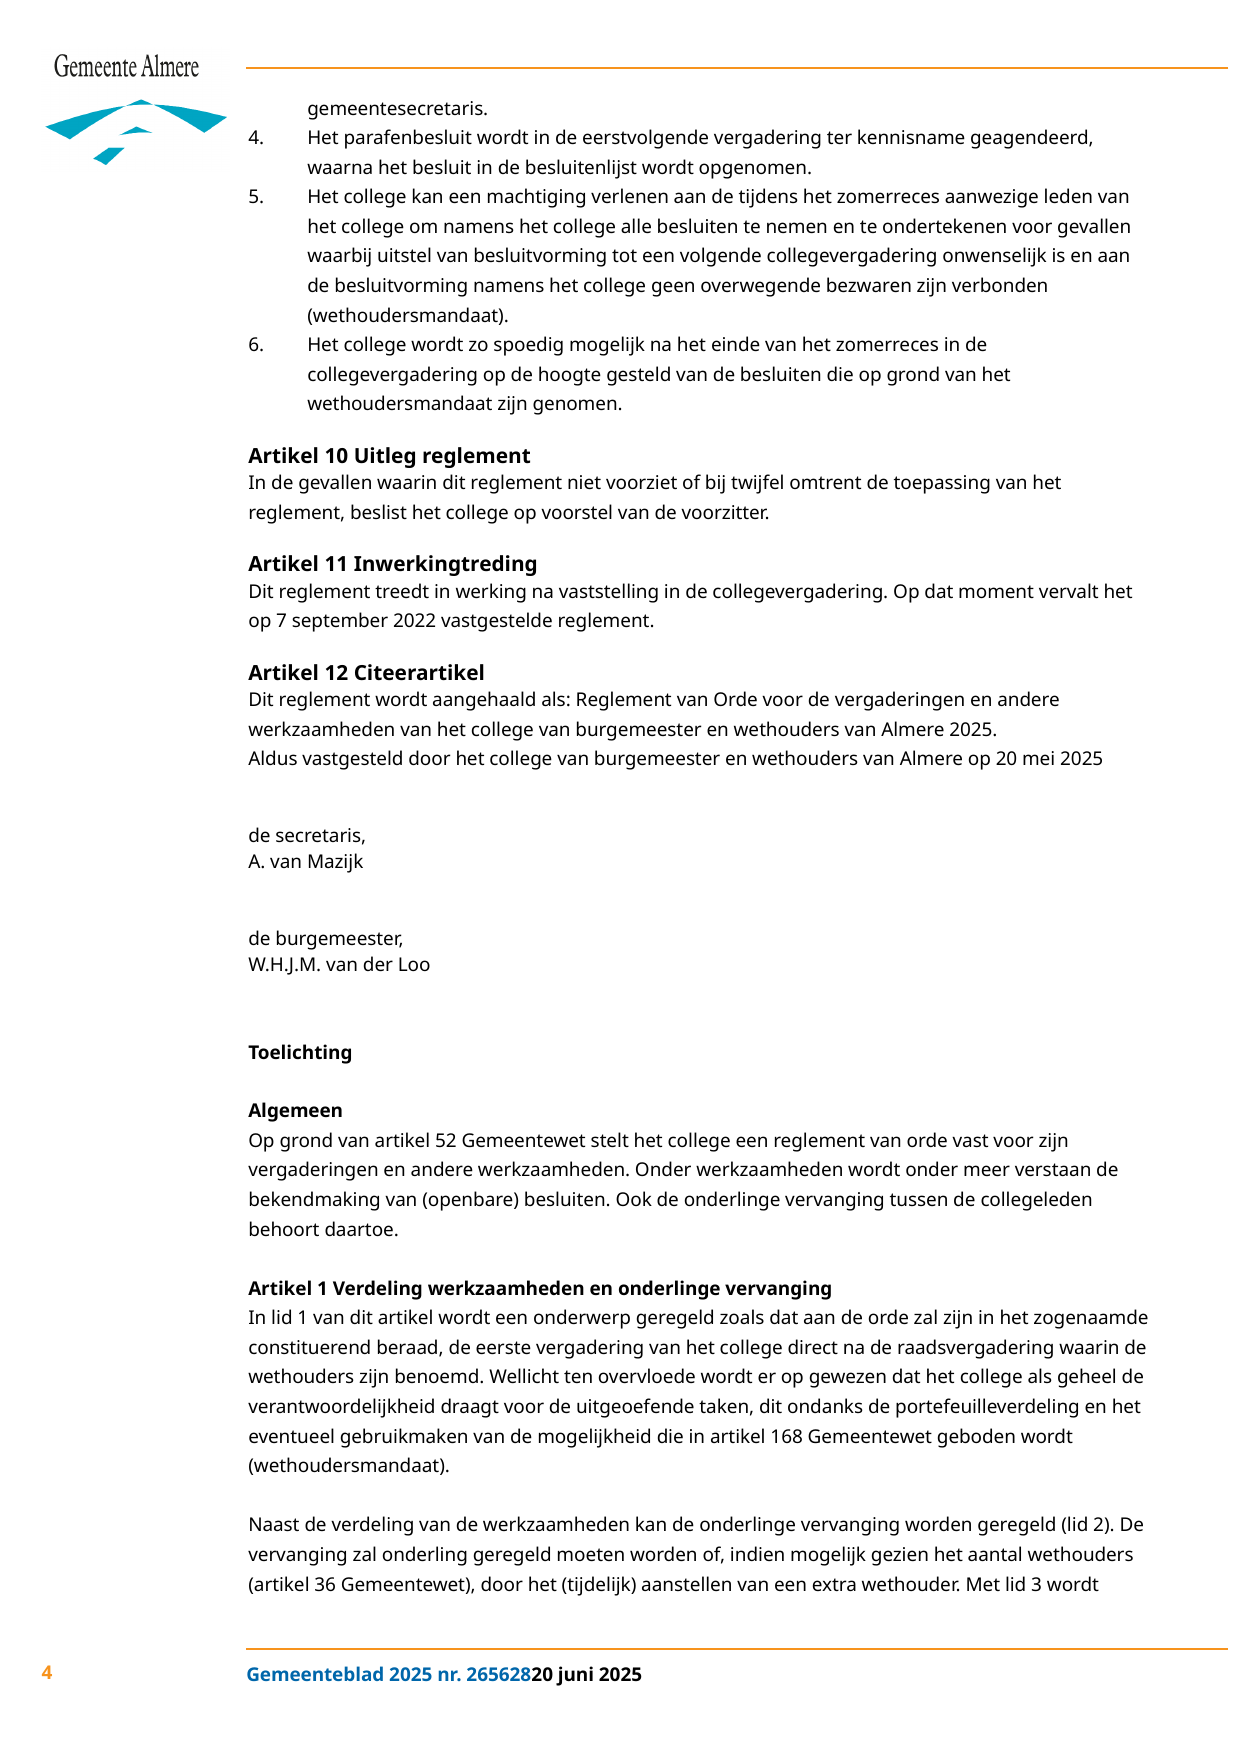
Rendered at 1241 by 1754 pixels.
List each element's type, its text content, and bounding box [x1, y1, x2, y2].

text Artikel 11 Inwerkingtreding [248, 549, 1152, 578]
list Het parafenbesluit wordt in de eerstvolgende vergadering ter kennisname geagendeerd, waarna het besluit in de besluitenlijst wordt opgenomen. [248, 124, 1152, 180]
text Algemeen [248, 1097, 1152, 1123]
text Artikel 12 Citeerartikel [248, 658, 1152, 686]
text Dit reglement wordt aangehaald als: Reglement van Orde voor de vergaderingen en andere werkzaamheden van het college van burgemeester en wethouders van Almere 2025. [248, 686, 1152, 742]
text Artikel 1 Verdeling werkzaamheden en onderlinge vervanging [248, 1275, 1152, 1301]
text Naast de verdeling van de werkzaamheden kan de onderlinge vervanging worden geregeld (lid 2). De vervanging zal onderling geregeld moeten worden of, indien mogelijk gezien het aantal wethouders (artikel 36 Gemeentewet), door het (tijdelijk) aanstellen van een extra wethouder. Met lid 3 wordt [248, 1512, 1152, 1596]
list Het college kan een machtiging verlenen aan de tijdens het zomerreces aanwezige leden van het college om namens het college alle besluiten te nemen en te ondertekenen voor gevallen waarbij uitstel van besluitvorming tot een volgende collegevergadering onwenselijk is en aan de besluitvorming namens het college geen overwegende bezwaren zijn verbonden (wethoudersmandaat). [248, 183, 1152, 328]
list Het college wordt zo spoedig mogelijk na het einde van het zomerreces in de collegevergadering op de hoogte gesteld van de besluiten die op grond van het wethoudersmandaat zijn genomen. [248, 331, 1152, 416]
text In lid 1 van dit artikel wordt een onderwerp geregeld zoals dat aan de orde zal zijn in het zogenaamde constituerend beraad, de eerste vergadering van het college direct na de raadsvergadering waarin de wethouders zijn benoemd. Wellicht ten overvloede wordt er op gewezen dat het college als geheel de verantwoordelijkheid draagt voor de uitgeoefende taken, dit ondanks de portefeuilleverdeling en het eventueel gebruikmaken van de mogelijkheid die in artikel 168 Gemeentewet geboden wordt (wethoudersmandaat). [248, 1304, 1152, 1478]
text de burgemeester, [248, 926, 1152, 951]
picture [41, 47, 231, 172]
text In de gevallen waarin dit reglement niet voorziet of bij twijfel omtrent de toepassing van het reglement, beslist het college op voorstel van de voorzitter. [248, 469, 1152, 525]
text Dit reglement treedt in werking na vaststelling in de collegevergadering. Op dat moment vervalt het op 7 september 2022 vastgestelde reglement. [248, 578, 1152, 633]
text Op grond van artikel 52 Gemeentewet stelt het college een reglement van orde vast voor zijn vergaderingen en andere werkzaamheden. Onder werkzaamheden wordt onder meer verstaan de bekendmaking van (openbare) besluiten. Ook de onderlinge vervanging tussen de collegeleden behoort daartoe. [248, 1127, 1152, 1241]
text Aldus vastgesteld door het college van burgemeester en wethouders van Almere op 20 mei 2025 [248, 746, 1152, 771]
text de secretaris, [248, 823, 1152, 848]
text A. van Mazijk [248, 848, 1152, 874]
list gemeentesecretaris. [248, 95, 1152, 121]
text W.H.J.M. van der Loo [248, 951, 1152, 977]
text Artikel 10 Uitleg reglement [248, 441, 1152, 469]
text Toelichting [248, 1028, 1152, 1068]
